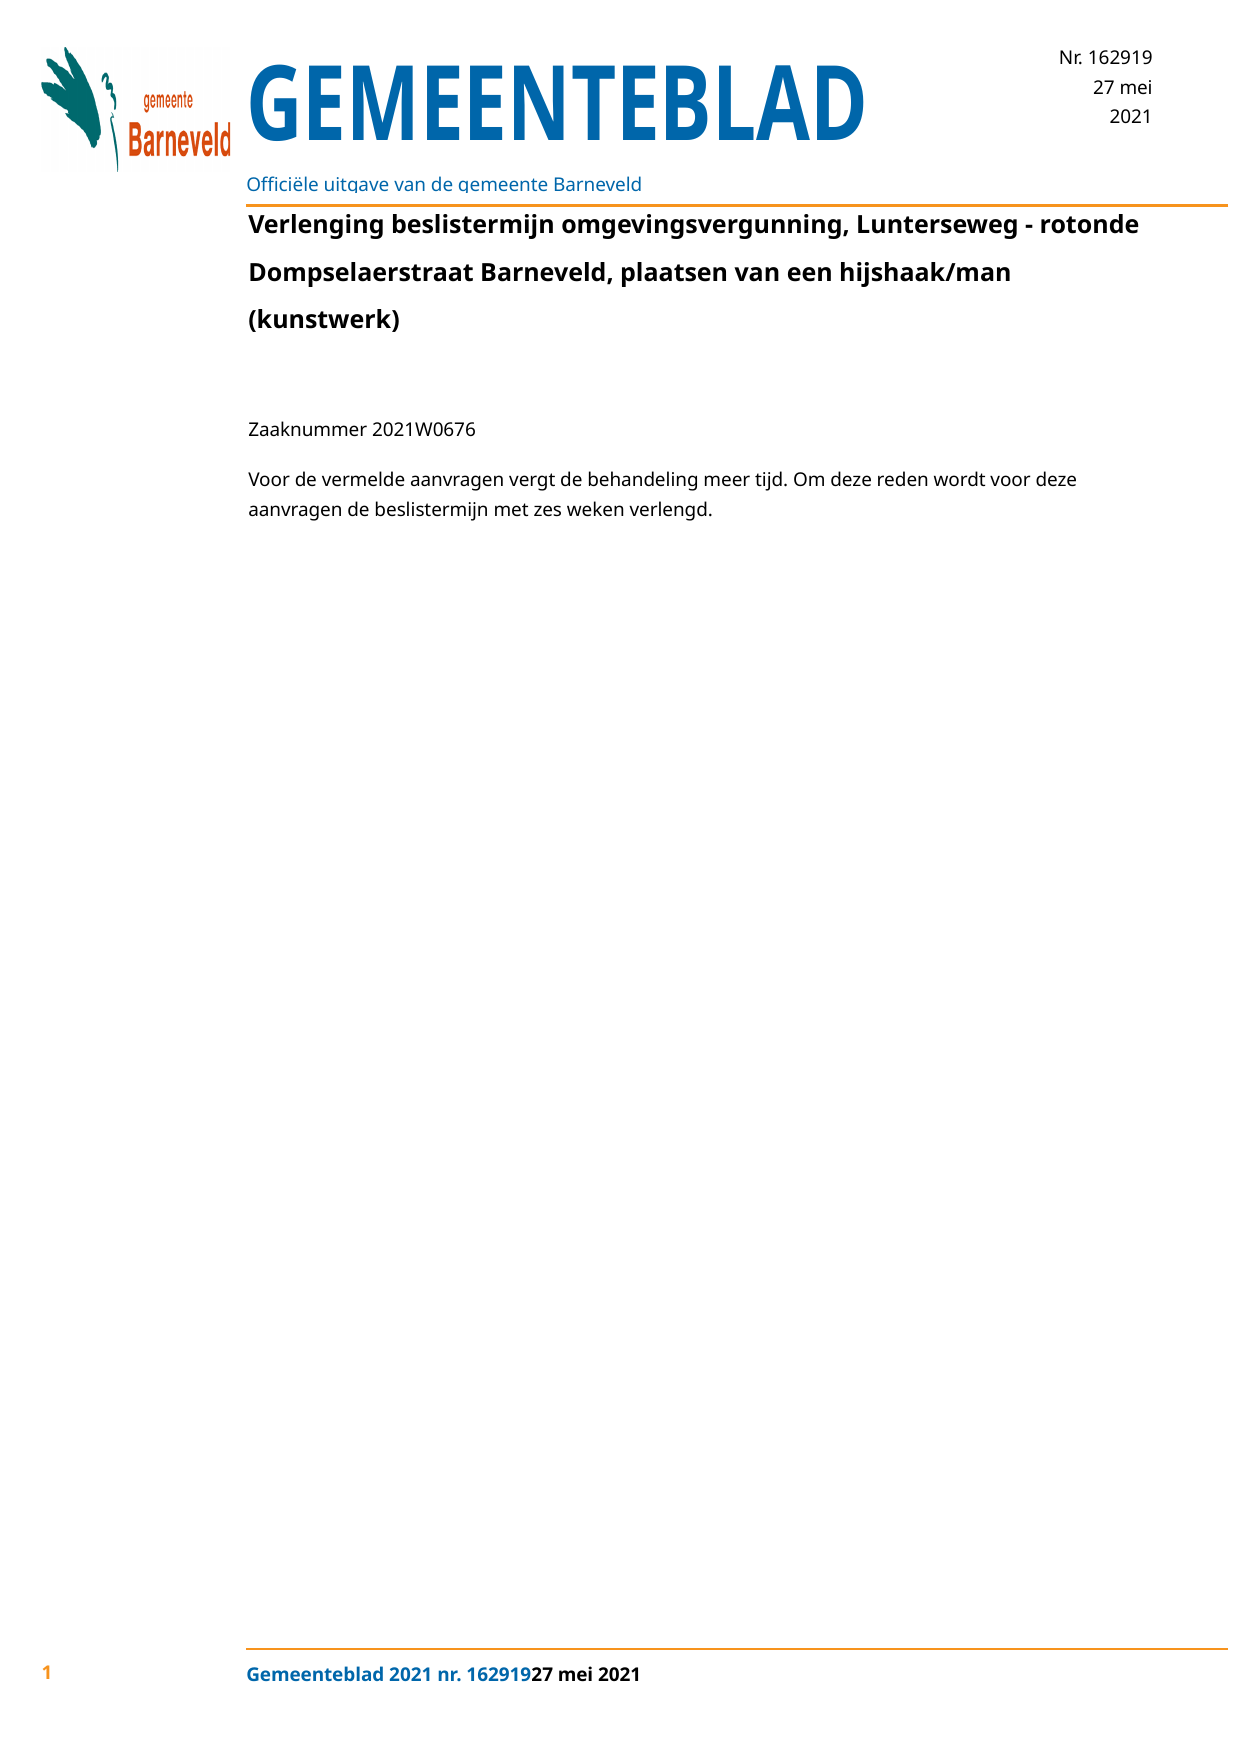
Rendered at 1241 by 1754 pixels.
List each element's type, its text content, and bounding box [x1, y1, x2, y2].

text Voor de vermelde aanvragen vergt de behandeling meer tijd. Om deze reden wordt voor deze aanvragen de beslistermijn met zes weken verlengd. [248, 466, 1152, 522]
text Zaaknummer 2021W0676 [248, 416, 1152, 442]
text Verlenging beslistermijn omgevingsvergunning, Lunterseweg - rotonde Dompselaerstraat Barneveld, plaatsen van een hijshaak/man (kunstwerk) [248, 207, 1152, 336]
picture [41, 47, 231, 172]
